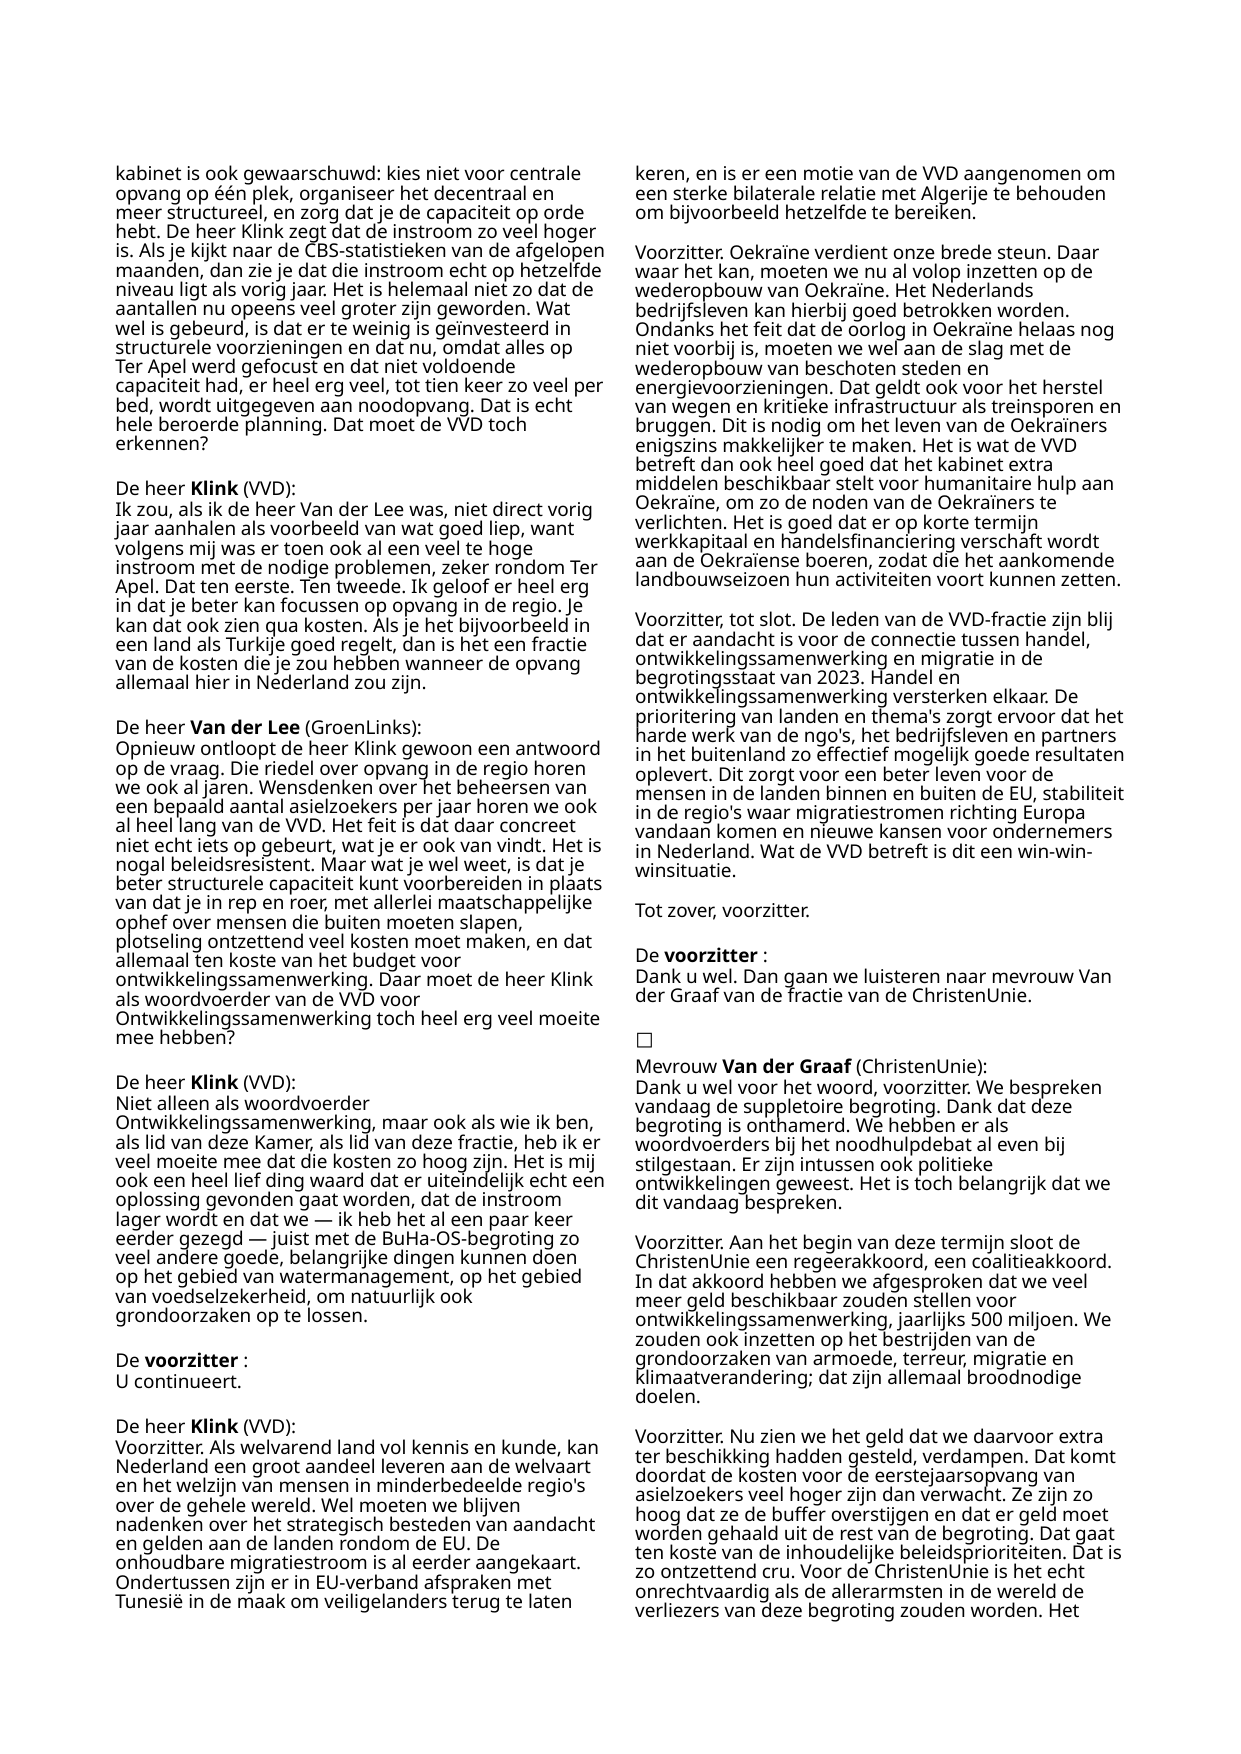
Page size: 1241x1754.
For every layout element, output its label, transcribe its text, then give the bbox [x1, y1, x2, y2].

text De heer Klink (VVD): [115, 1069, 605, 1095]
text U continueert. [115, 1373, 605, 1392]
text Voorzitter. Aan het begin van deze termijn sloot de ChristenUnie een regeerakkoord, een coalitieakkoord. In dat akkoord hebben we afgesproken dat we veel meer geld beschikbaar zouden stellen voor ontwikkelingssamenwerking, jaarlijks 500 miljoen. We zouden ook inzetten op het bestrijden van de grondoorzaken van armoede, terreur, migratie en klimaatverandering; dat zijn allemaal broodnodige doelen. [635, 1234, 1125, 1408]
text De voorzitter : [115, 1347, 605, 1373]
text keren, en is er een motie van de VVD aangenomen om een sterke bilaterale relatie met Algerije te behouden om bijvoorbeeld hetzelfde te bereiken. [635, 165, 1125, 223]
text Dank u wel voor het woord, voorzitter. We bespreken vandaag de suppletoire begroting. Dank dat deze begroting is onthamerd. We hebben er als woordvoerders bij het noodhulpdebat al even bij stilgestaan. Er zijn intussen ook politieke ontwikkelingen geweest. Het is toch belangrijk dat we dit vandaag bespreken. [635, 1079, 1125, 1213]
text Voorzitter. Nu zien we het geld dat we daarvoor extra ter beschikking hadden gesteld, verdampen. Dat komt doordat de kosten voor de eerstejaarsopvang van asielzoekers veel hoger zijn dan verwacht. Ze zijn zo hoog dat ze de buffer overstijgen en dat er geld moet worden gehaald uit de rest van de begroting. Dat gaat ten koste van de inhoudelijke beleidsprioriteiten. Dat is zo ontzettend cru. Voor de ChristenUnie is het echt onrechtvaardig als de allerarmsten in de wereld de verliezers van deze begroting zouden worden. Het [635, 1428, 1125, 1621]
text Tot zover, voorzitter. [635, 902, 1125, 921]
text De heer Klink (VVD): [115, 475, 605, 501]
text ⬜ [635, 1027, 1125, 1053]
text Dank u wel. Dan gaan we luisteren naar mevrouw Van der Graaf van de fractie van de ChristenUnie. [635, 968, 1125, 1006]
text kabinet is ook gewaarschuwd: kies niet voor centrale opvang op één plek, organiseer het decentraal en meer structureel, en zorg dat je de capaciteit op orde hebt. De heer Klink zegt dat de instroom zo veel hoger is. Als je kijkt naar de CBS-statistieken van de afgelopen maanden, dan zie je dat die instroom echt op hetzelfde niveau ligt als vorig jaar. Het is helemaal niet zo dat de aantallen nu opeens veel groter zijn geworden. Wat wel is gebeurd, is dat er te weinig is geïnvesteerd in structurele voorzieningen en dat nu, omdat alles op Ter Apel werd gefocust en dat niet voldoende capaciteit had, er heel erg veel, tot tien keer zo veel per bed, wordt uitgegeven aan noodopvang. Dat is echt hele beroerde planning. Dat moet de VVD toch erkennen? [115, 165, 605, 454]
text Voorzitter. Oekraïne verdient onze brede steun. Daar waar het kan, moeten we nu al volop inzetten op de wederopbouw van Oekraïne. Het Nederlands bedrijfsleven kan hierbij goed betrokken worden. Ondanks het feit dat de oorlog in Oekraïne helaas nog niet voorbij is, moeten we wel aan de slag met de wederopbouw van beschoten steden en energievoorzieningen. Dat geldt ook voor het herstel van wegen en kritieke infrastructuur als treinsporen en bruggen. Dit is nodig om het leven van de Oekraïners enigszins makkelijker te maken. Het is wat de VVD betreft dan ook heel goed dat het kabinet extra middelen beschikbaar stelt voor humanitaire hulp aan Oekraïne, om zo de noden van de Oekraïners te verlichten. Het is goed dat er op korte termijn werkkapitaal en handelsfinanciering verschaft wordt aan de Oekraïense boeren, zodat die het aankomende landbouwseizoen hun activiteiten voort kunnen zetten. [635, 244, 1125, 591]
text Opnieuw ontloopt de heer Klink gewoon een antwoord op de vraag. Die riedel over opvang in de regio horen we ook al jaren. Wensdenken over het beheersen van een bepaald aantal asielzoekers per jaar horen we ook al heel lang van de VVD. Het feit is dat daar concreet niet echt iets op gebeurt, wat je er ook van vindt. Het is nogal beleidsresistent. Maar wat je wel weet, is dat je beter structurele capaciteit kunt voorbereiden in plaats van dat je in rep en roer, met allerlei maatschappelijke ophef over mensen die buiten moeten slapen, plotseling ontzettend veel kosten moet maken, en dat allemaal ten koste van het budget voor ontwikkelingssamenwerking. Daar moet de heer Klink als woordvoerder van de VVD voor Ontwikkelingssamenwerking toch heel erg veel moeite mee hebben? [115, 740, 605, 1048]
text Ik zou, als ik de heer Van der Lee was, niet direct vorig jaar aanhalen als voorbeeld van wat goed liep, want volgens mij was er toen ook al een veel te hoge instroom met de nodige problemen, zeker rondom Ter Apel. Dat ten eerste. Ten tweede. Ik geloof er heel erg in dat je beter kan focussen op opvang in de regio. Je kan dat ook zien qua kosten. Als je het bijvoorbeeld in een land als Turkije goed regelt, dan is het een fractie van de kosten die je zou hebben wanneer de opvang allemaal hier in Nederland zou zijn. [115, 501, 605, 694]
text De heer Klink (VVD): [115, 1413, 605, 1439]
text Niet alleen als woordvoerder Ontwikkelingssamenwerking, maar ook als wie ik ben, als lid van deze Kamer, als lid van deze fractie, heb ik er veel moeite mee dat die kosten zo hoog zijn. Het is mij ook een heel lief ding waard dat er uiteindelijk echt een oplossing gevonden gaat worden, dat de instroom lager wordt en dat we — ik heb het al een paar keer eerder gezegd — juist met de BuHa-OS-begroting zo veel andere goede, belangrijke dingen kunnen doen op het gebied van watermanagement, op het gebied van voedselzekerheid, om natuurlijk ook grondoorzaken op te lossen. [115, 1095, 605, 1326]
text De heer Van der Lee (GroenLinks): [115, 714, 605, 740]
text De voorzitter : [635, 942, 1125, 968]
text Voorzitter, tot slot. De leden van de VVD-fractie zijn blij dat er aandacht is voor de connectie tussen handel, ontwikkelingssamenwerking en migratie in de begrotingsstaat van 2023. Handel en ontwikkelingssamenwerking versterken elkaar. De prioritering van landen en thema's zorgt ervoor dat het harde werk van de ngo's, het bedrijfsleven en partners in het buitenland zo effectief mogelijk goede resultaten oplevert. Dit zorgt voor een beter leven voor de mensen in de landen binnen en buiten de EU, stabiliteit in de regio's waar migratiestromen richting Europa vandaan komen en nieuwe kansen voor ondernemers in Nederland. Wat de VVD betreft is dit een win-win-winsituatie. [635, 611, 1125, 881]
text Voorzitter. Als welvarend land vol kennis en kunde, kan Nederland een groot aandeel leveren aan de welvaart en het welzijn van mensen in minderbedeelde regio's over de gehele wereld. Wel moeten we blijven nadenken over het strategisch besteden van aandacht en gelden aan de landen rondom de EU. De onhoudbare migratiestroom is al eerder aangekaart. Ondertussen zijn er in EU-verband afspraken met Tunesië in de maak om veiligelanders terug te laten [115, 1439, 605, 1612]
text Mevrouw Van der Graaf (ChristenUnie): [635, 1053, 1125, 1079]
